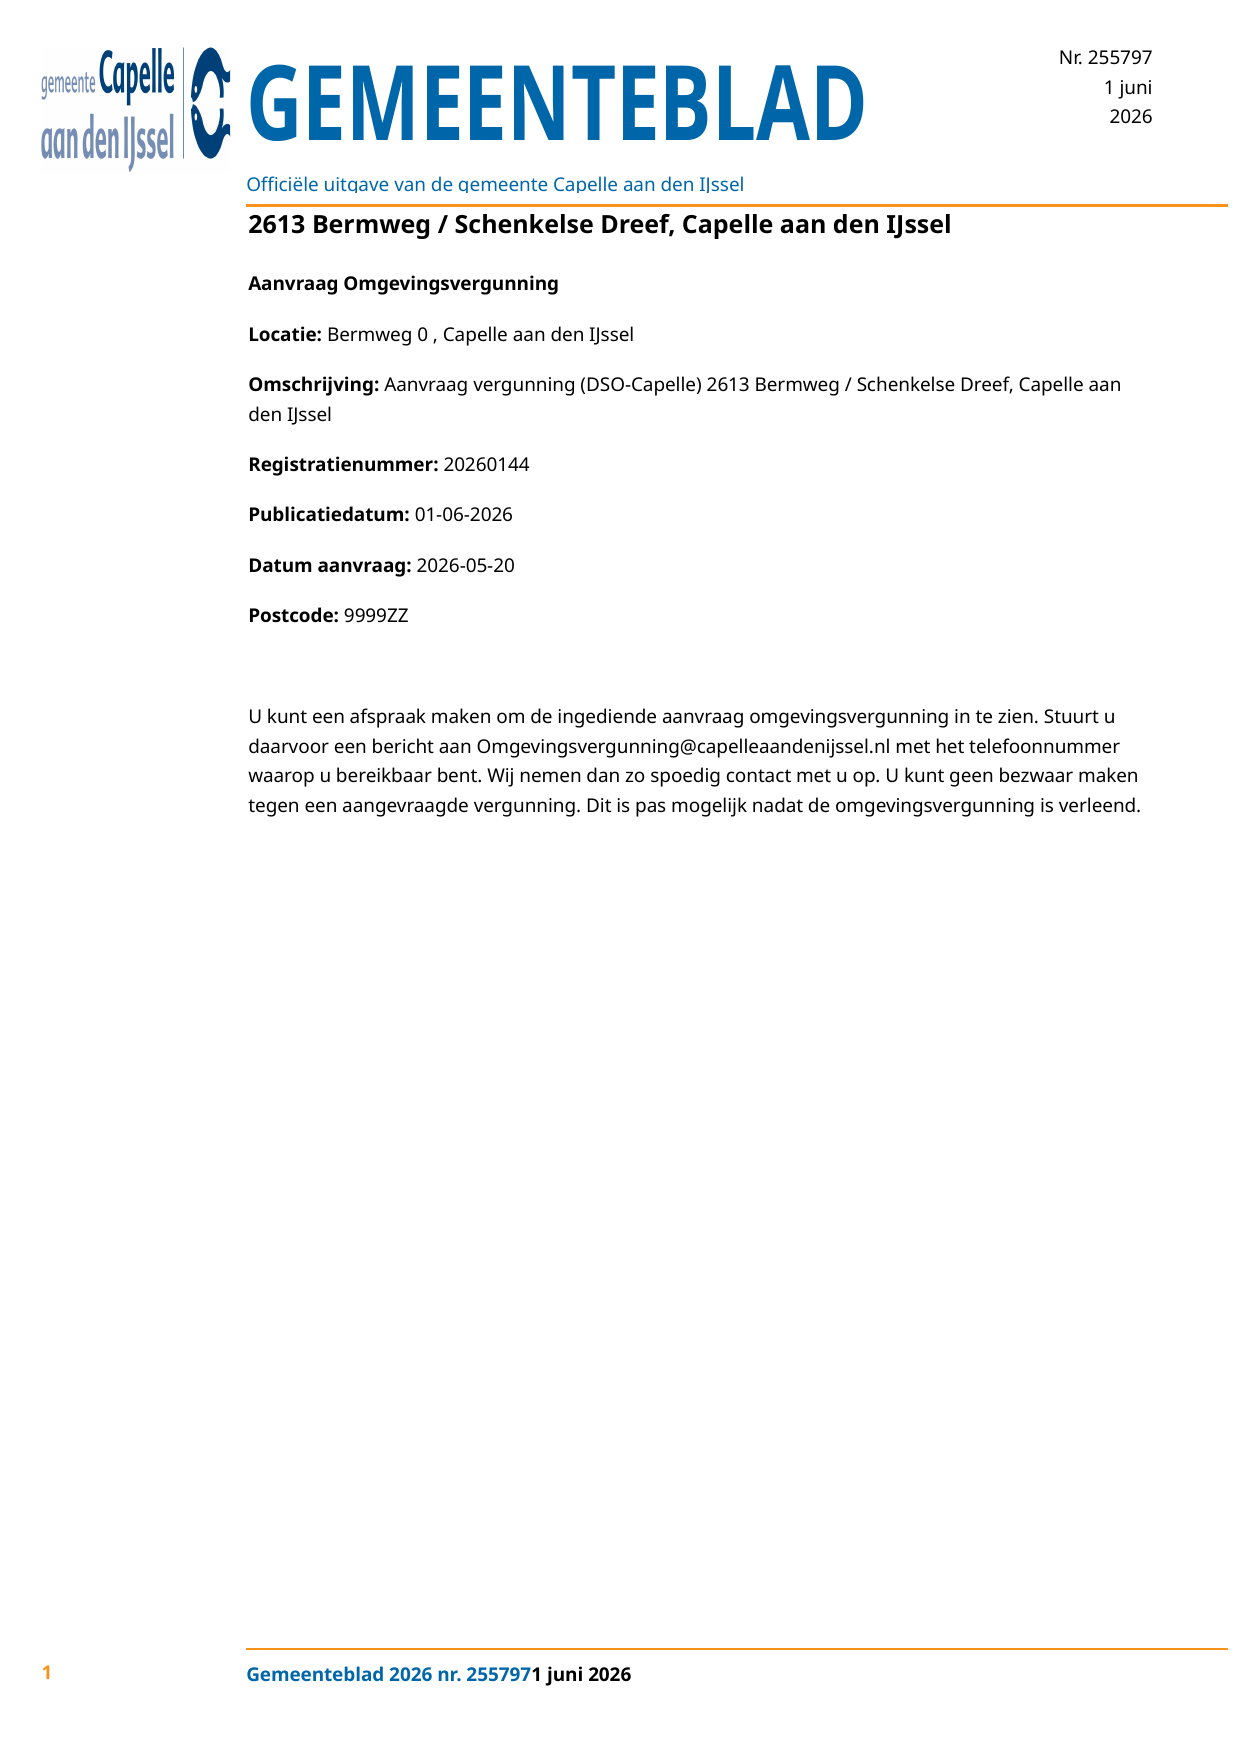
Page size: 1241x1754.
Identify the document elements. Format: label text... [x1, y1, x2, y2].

text Registratienummer: 20260144 [248, 451, 1152, 477]
text Publicatiedatum: 01-06-2026 [248, 502, 1152, 527]
text Aanvraag Omgevingsvergunning [248, 270, 1152, 296]
text Omschrijving: Aanvraag vergunning (DSO-Capelle) 2613 Bermweg / Schenkelse Dreef, Capelle aan den IJssel [248, 371, 1152, 426]
text Datum aanvraag: 2026-05-20 [248, 552, 1152, 578]
text 2613 Bermweg / Schenkelse Dreef, Capelle aan den IJssel [248, 207, 1152, 241]
text Postcode: 9999ZZ [248, 602, 1152, 628]
text U kunt een afspraak maken om de ingediende aanvraag omgevingsvergunning in te zien. Stuurt u daarvoor een bericht aan Omgevingsvergunning@capelleaandenijssel.nl met het telefoonnummer waarop u bereikbaar bent. Wij nemen dan zo spoedig contact met u op. U kunt geen bezwaar maken tegen een aangevraagde vergunning. Dit is pas mogelijk nadat de omgevingsvergunning is verleend. [248, 703, 1152, 818]
text Locatie: Bermweg 0 , Capelle aan den IJssel [248, 321, 1152, 346]
picture [41, 47, 231, 172]
